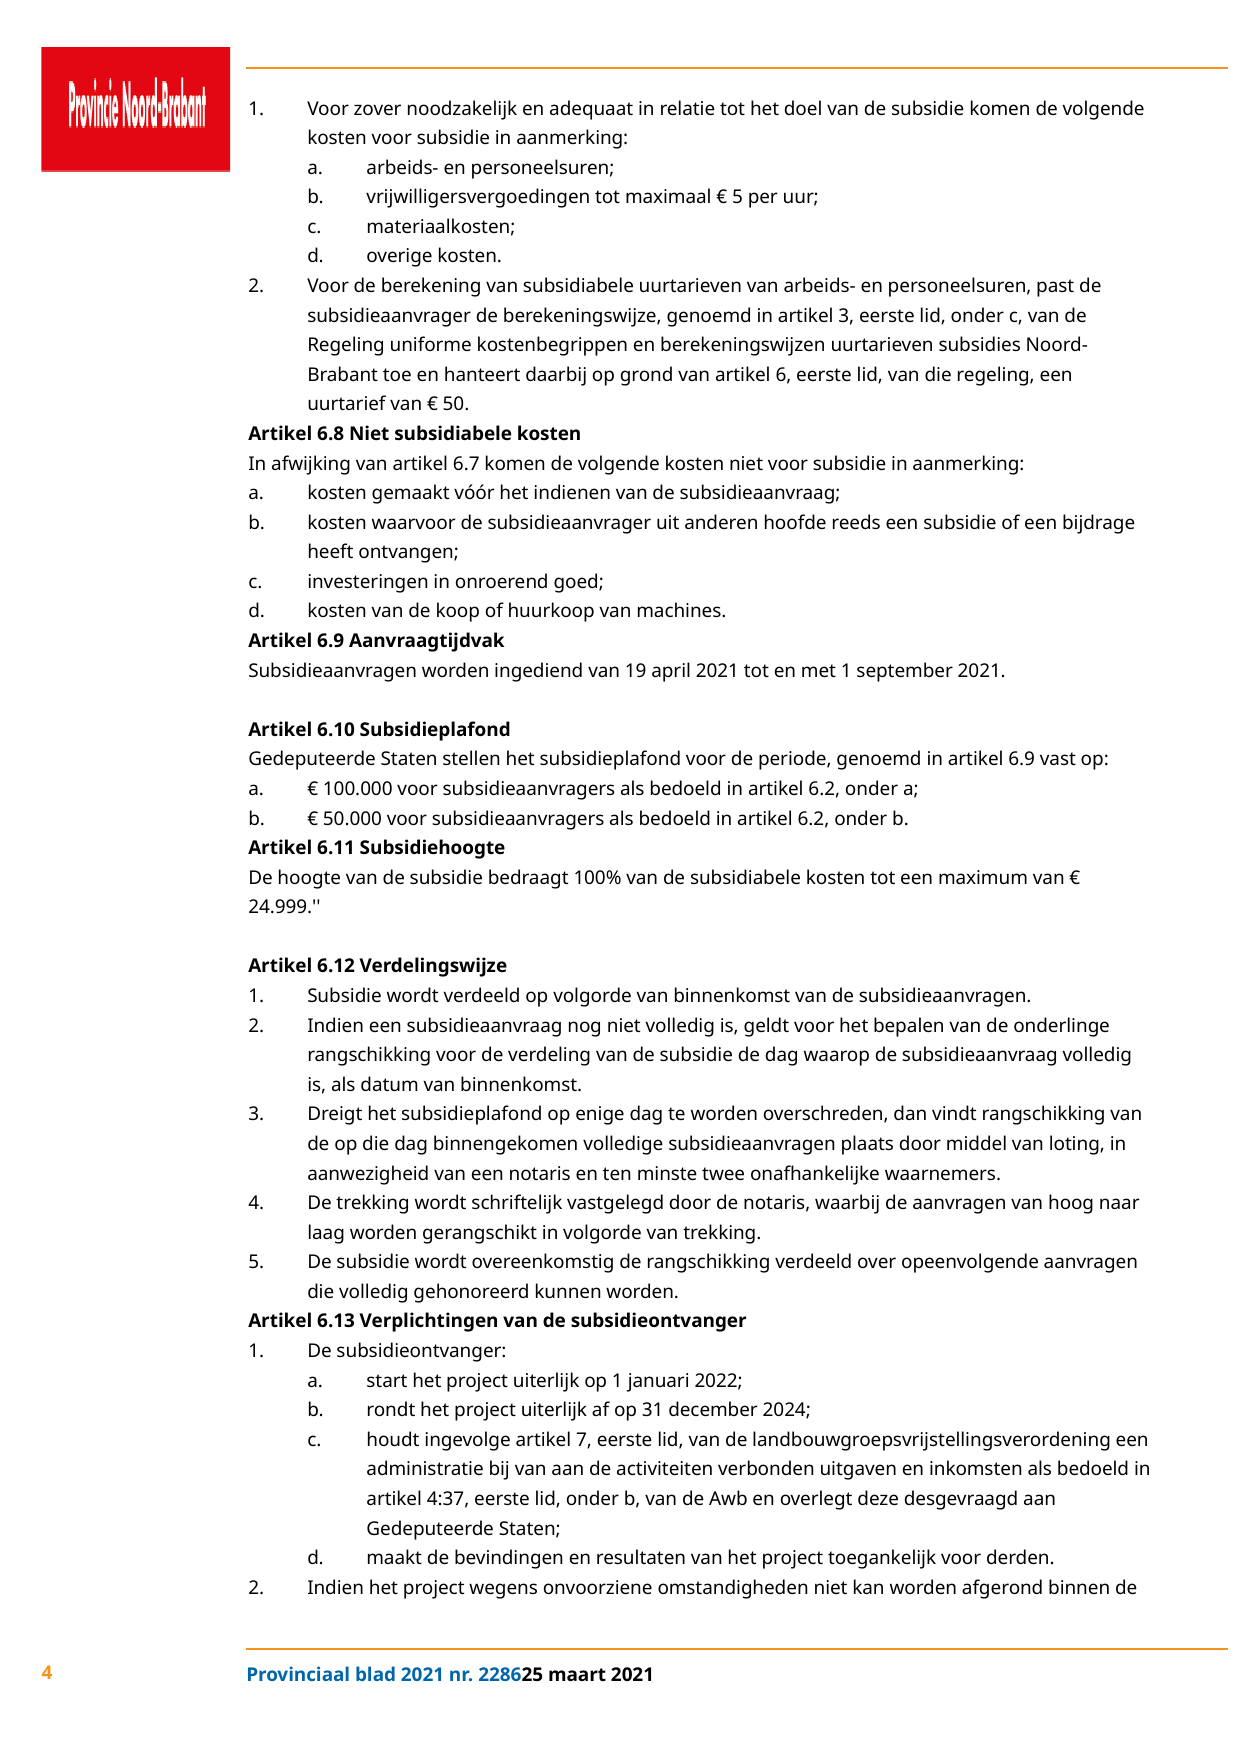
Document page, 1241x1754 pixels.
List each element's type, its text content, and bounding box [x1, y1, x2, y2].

list € 50.000 voor subsidieaanvragers als bedoeld in artikel 6.2, onder b. [248, 805, 1152, 831]
list Voor zover noodzakelijk en adequaat in relatie tot het doel van de subsidie komen de volgende kosten voor subsidie in aanmerking: [248, 95, 1152, 150]
text Artikel 6.13 Verplichtingen van de subsidieontvanger [248, 1308, 1152, 1333]
list kosten gemaakt vóór het indienen van de subsidieaanvraag; [248, 479, 1152, 505]
picture [41, 47, 231, 172]
list houdt ingevolge artikel 7, eerste lid, van de landbouwgroepsvrijstellingsverordening een administratie bij van aan de activiteiten verbonden uitgaven en inkomsten als bedoeld in artikel 4:37, eerste lid, onder b, van de Awb en overlegt deze desgevraagd aan Gedeputeerde Staten; [307, 1426, 1152, 1541]
list kosten van de koop of huurkoop van machines. [248, 598, 1152, 623]
text Artikel 6.8 Niet subsidiabele kosten [248, 420, 1152, 446]
list Dreigt het subsidieplafond op enige dag te worden overschreden, dan vindt rangschikking van de op die dag binnengekomen volledige subsidieaanvragen plaats door middel van loting, in aanwezigheid van een notaris en ten minste twee onafhankelijke waarnemers. [248, 1101, 1152, 1186]
list De trekking wordt schriftelijk vastgelegd door de notaris, waarbij de aanvragen van hoog naar laag worden gerangschikt in volgorde van trekking. [248, 1189, 1152, 1245]
list De subsidieontvanger: [248, 1337, 1152, 1363]
list Indien het project wegens onvoorziene omstandigheden niet kan worden afgerond binnen de [248, 1574, 1152, 1600]
list Voor de berekening van subsidiabele uurtarieven van arbeids- en personeelsuren, past de subsidieaanvrager de berekeningswijze, genoemd in artikel 3, eerste lid, onder c, van de Regeling uniforme kostenbegrippen en berekeningswijzen uurtarieven subsidies Noord-Brabant toe en hanteert daarbij op grond van artikel 6, eerste lid, van die regeling, een uurtarief van € 50. [248, 272, 1152, 416]
list € 100.000 voor subsidieaanvragers als bedoeld in artikel 6.2, onder a; [248, 775, 1152, 801]
text Artikel 6.9 Aanvraagtijdvak [248, 627, 1152, 653]
text Subsidieaanvragen worden ingediend van 19 april 2021 tot en met 1 september 2021. [248, 657, 1152, 683]
list Subsidie wordt verdeeld op volgorde van binnenkomst van de subsidieaanvragen. [248, 982, 1152, 1008]
list materiaalkosten; [307, 213, 1152, 239]
list Indien een subsidieaanvraag nog niet volledig is, geldt voor het bepalen van de onderlinge rangschikking voor de verdeling van de subsidie de dag waarop de subsidieaanvraag volledig is, als datum van binnenkomst. [248, 1012, 1152, 1097]
text Gedeputeerde Staten stellen het subsidieplafond voor de periode, genoemd in artikel 6.9 vast op: [248, 746, 1152, 771]
text In afwijking van artikel 6.7 komen de volgende kosten niet voor subsidie in aanmerking: [248, 450, 1152, 476]
list vrijwilligersvergoedingen tot maximaal € 5 per uur; [307, 183, 1152, 209]
list start het project uiterlijk op 1 januari 2022; [307, 1367, 1152, 1393]
text Artikel 6.10 Subsidieplafond [248, 716, 1152, 742]
list arbeids- en personeelsuren; [307, 154, 1152, 180]
list overige kosten. [307, 243, 1152, 268]
text De hoogte van de subsidie bedraagt 100% van de subsidiabele kosten tot een maximum van € 24.999.'' [248, 864, 1152, 919]
list investeringen in onroerend goed; [248, 568, 1152, 594]
text Artikel 6.11 Subsidiehoogte [248, 834, 1152, 860]
list De subsidie wordt overeenkomstig de rangschikking verdeeld over opeenvolgende aanvragen die volledig gehonoreerd kunnen worden. [248, 1248, 1152, 1304]
text Artikel 6.12 Verdelingswijze [248, 953, 1152, 978]
list kosten waarvoor de subsidieaanvrager uit anderen hoofde reeds een subsidie of een bijdrage heeft ontvangen; [248, 509, 1152, 564]
list maakt de bevindingen en resultaten van het project toegankelijk voor derden. [307, 1544, 1152, 1570]
list rondt het project uiterlijk af op 31 december 2024; [307, 1396, 1152, 1422]
